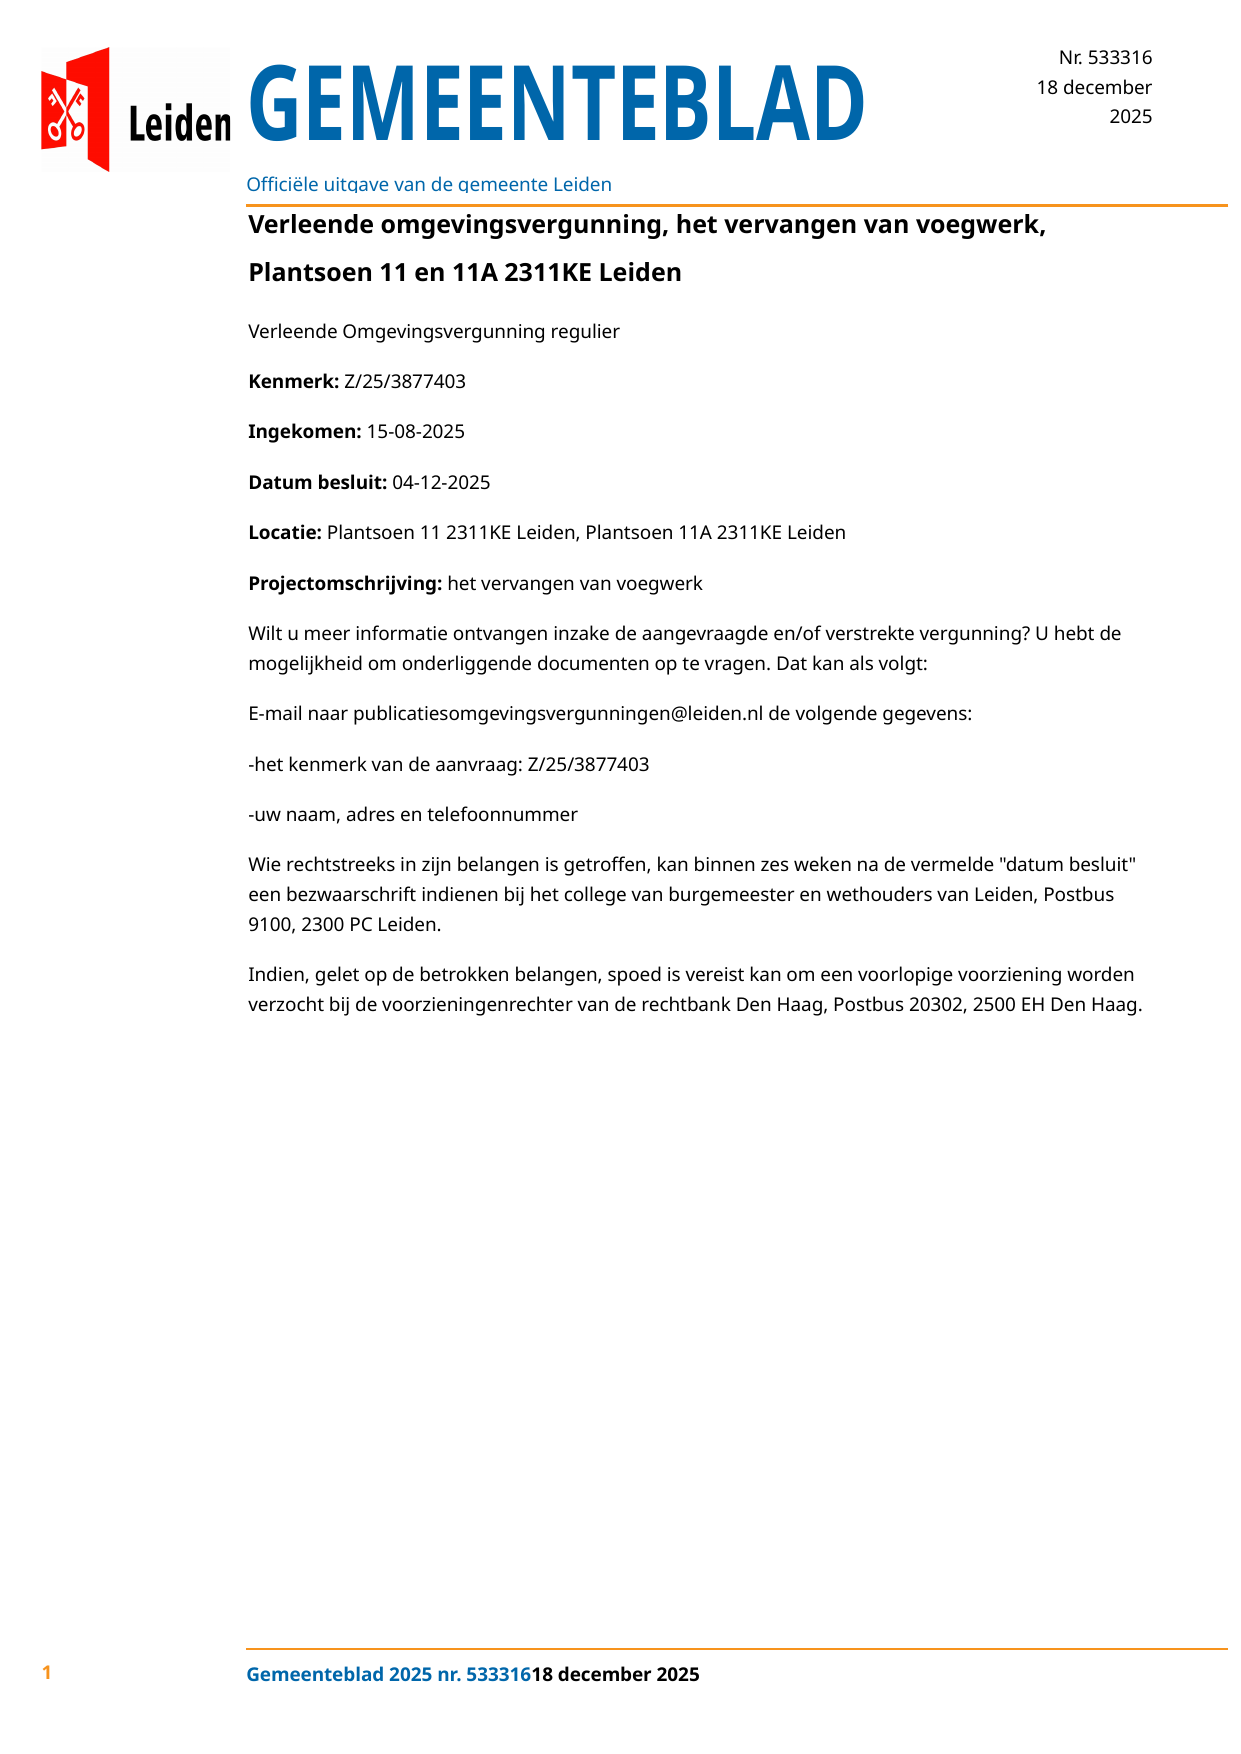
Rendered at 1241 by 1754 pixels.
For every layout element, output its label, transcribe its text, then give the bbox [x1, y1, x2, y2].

text Ingekomen: 15-08-2025 [248, 419, 1152, 444]
text -uw naam, adres en telefoonnummer [248, 801, 1152, 827]
text E-mail naar publicatiesomgevingsvergunningen@leiden.nl de volgende gegevens: [248, 700, 1152, 726]
text Projectomschrijving: het vervangen van voegwerk [248, 570, 1152, 596]
text Locatie: Plantsoen 11 2311KE Leiden, Plantsoen 11A 2311KE Leiden [248, 519, 1152, 545]
text Datum besluit: 04-12-2025 [248, 469, 1152, 495]
text Wilt u meer informatie ontvangen inzake de aangevraagde en/of verstrekte vergunning? U hebt de mogelijkheid om onderliggende documenten op te vragen. Dat kan als volgt: [248, 620, 1152, 676]
text Kenmerk: Z/25/3877403 [248, 368, 1152, 394]
text Wie rechtstreeks in zijn belangen is getroffen, kan binnen zes weken na de vermelde "datum besluit" een bezwaarschrift indienen bij het college van burgemeester en wethouders van Leiden, Postbus 9100, 2300 PC Leiden. [248, 852, 1152, 937]
text Verleende Omgevingsvergunning regulier [248, 318, 1152, 344]
text Verleende omgevingsvergunning, het vervangen van voegwerk, Plantsoen 11 en 11A 2311KE Leiden [248, 207, 1152, 288]
picture [41, 47, 231, 172]
text -het kenmerk van de aanvraag: Z/25/3877403 [248, 751, 1152, 777]
text Indien, gelet op de betrokken belangen, spoed is vereist kan om een voorlopige voorziening worden verzocht bij de voorzieningenrechter van de rechtbank Den Haag, Postbus 20302, 2500 EH Den Haag. [248, 961, 1152, 1017]
